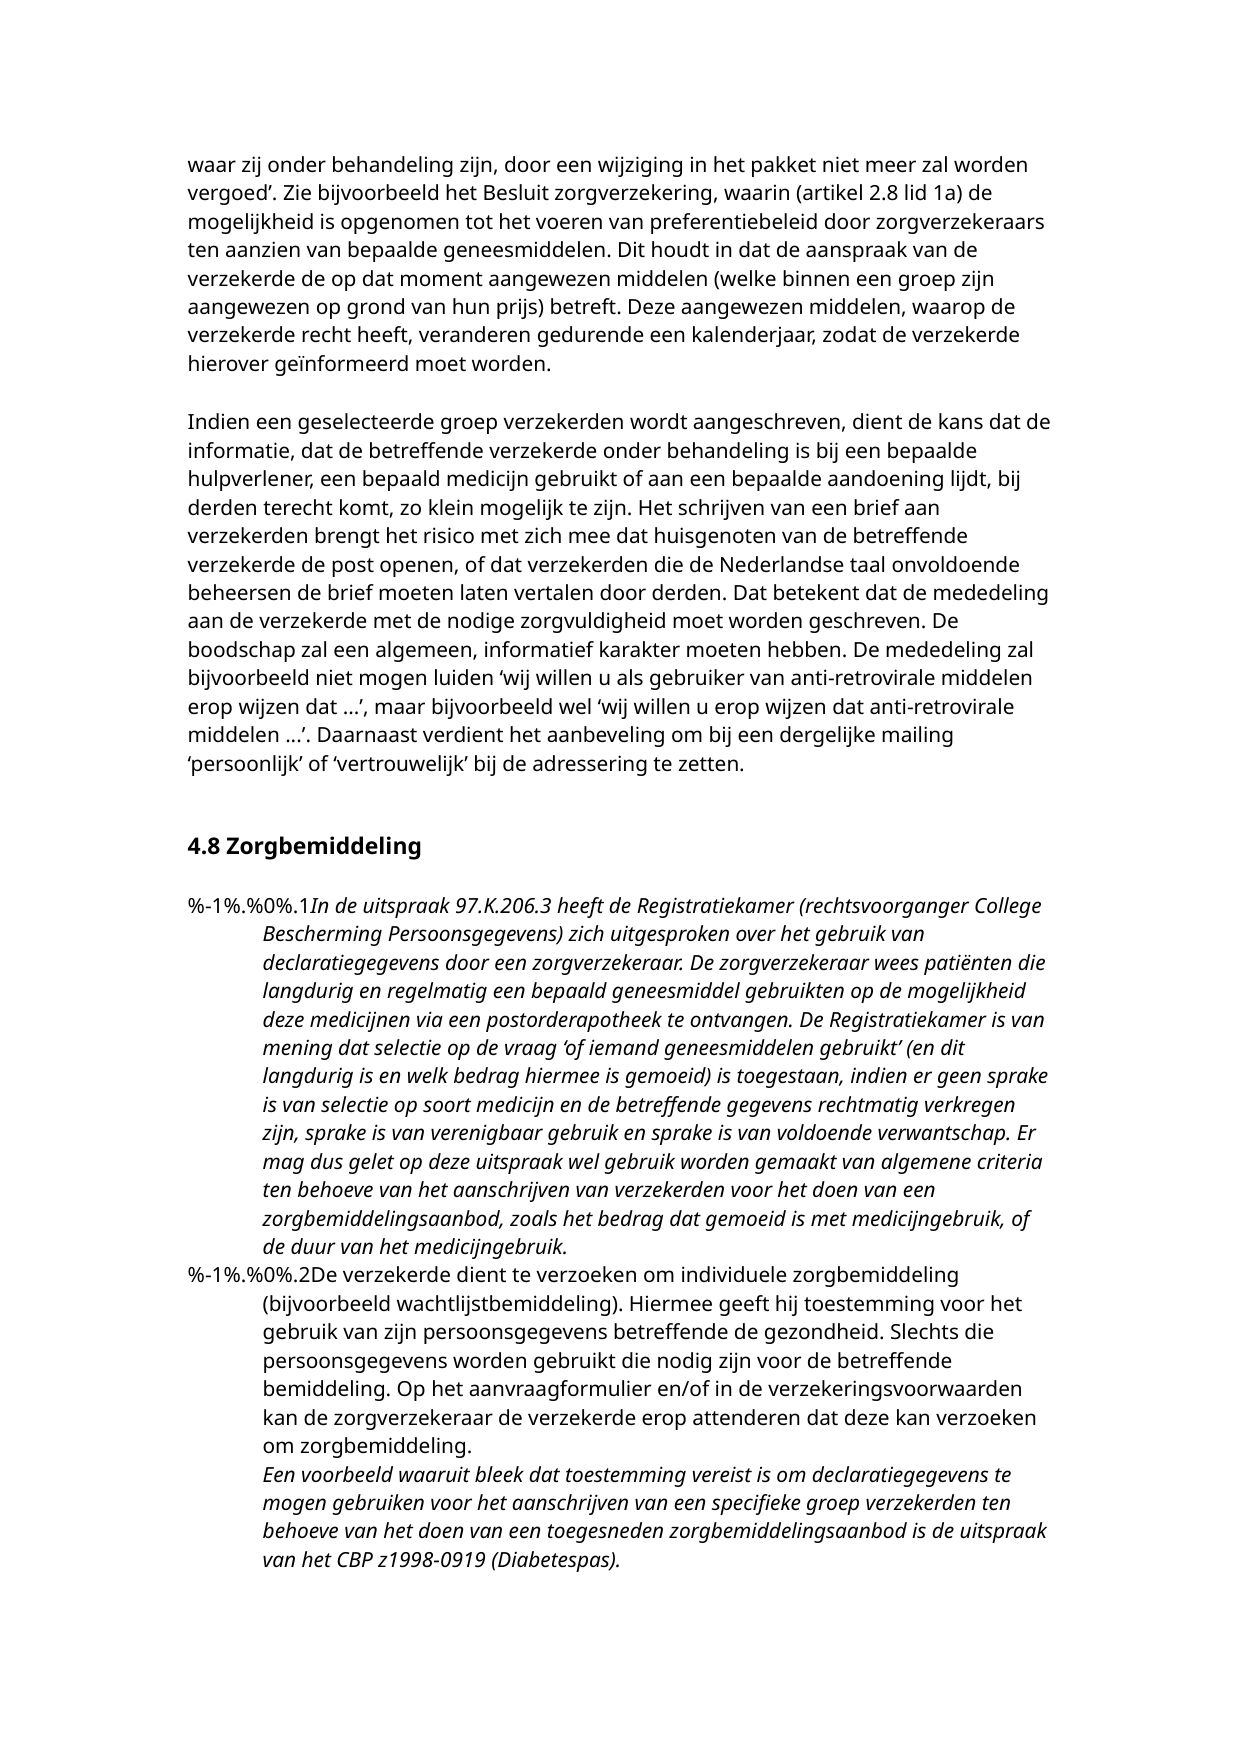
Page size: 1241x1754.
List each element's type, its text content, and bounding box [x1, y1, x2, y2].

text Indien een geselecteerde groep verzekerden wordt aangeschreven, dient de kans dat de informatie, dat de betreffende verzekerde onder behandeling is bij een bepaalde hulpverlener, een bepaald medicijn gebruikt of aan een bepaalde aandoening lijdt, bij derden terecht komt, zo klein mogelijk te zijn. Het schrijven van een brief aan verzekerden brengt het risico met zich mee dat huisgenoten van de betreffende verzekerde de post openen, of dat verzekerden die de Nederlandse taal onvoldoende beheersen de brief moeten laten vertalen door derden. Dat betekent dat de mededeling aan de verzekerde met de nodige zorgvuldigheid moet worden geschreven. De boodschap zal een algemeen, informatief karakter moeten hebben. De mededeling zal bijvoorbeeld niet mogen luiden ‘wij willen u als gebruiker van anti-retrovirale middelen erop wijzen dat ...’, maar bijvoorbeeld wel ‘wij willen u erop wijzen dat anti-retrovirale middelen ...’. Daarnaast verdient het aanbeveling om bij een dergelijke mailing ‘persoonlijk’ of ‘vertrouwelijk’ bij de adressering te zetten. [187, 407, 1053, 777]
subtitle 4.8 Zorgbemiddeling [187, 830, 1053, 861]
list In de uitspraak 97.K.206.3 heeft de Registratiekamer (rechtsvoorganger College Bescherming Persoonsgegevens) zich uitgesproken over het gebruik van declaratiegegevens door een zorgverzekeraar. De zorgverzekeraar wees patiënten die langdurig en regelmatig een bepaald geneesmiddel gebruikten op de mogelijkheid deze medicijnen via een postorderapotheek te ontvangen. De Registratiekamer is van mening dat selectie op de vraag ‘of iemand geneesmiddelen gebruikt’ (en dit langdurig is en welk bedrag hiermee is gemoeid) is toegestaan, indien er geen sprake is van selectie op soort medicijn en de betreffende gegevens rechtmatig verkregen zijn, sprake is van verenigbaar gebruik en sprake is van voldoende verwantschap. Er mag dus gelet op deze uitspraak wel gebruik worden gemaakt van algemene criteria ten behoeve van het aanschrijven van verzekerden voor het doen van een zorgbemiddelingsaanbod, zoals het bedrag dat gemoeid is met medicijngebruik, of de duur van het medicijngebruik. [187, 891, 1053, 1261]
list Een voorbeeld waaruit bleek dat toestemming vereist is om declaratiegegevens te mogen gebruiken voor het aanschrijven van een specifieke groep verzekerden ten behoeve van het doen van een toegesneden zorgbemiddelingsaanbod is de uitspraak van het CBP z1998-0919 (Diabetespas). [187, 1460, 1053, 1573]
list De verzekerde dient te verzoeken om individuele zorgbemiddeling (bijvoorbeeld wachtlijstbemiddeling). Hiermee geeft hij toestemming voor het gebruik van zijn persoonsgegevens betreffende de gezondheid. Slechts die persoonsgegevens worden gebruikt die nodig zijn voor de betreffende bemiddeling. Op het aanvraagformulier en/of in de verzekeringsvoorwaarden kan de zorgverzekeraar de verzekerde erop attenderen dat deze kan verzoeken om zorgbemiddeling. [187, 1261, 1053, 1460]
text waar zij onder behandeling zijn, door een wijziging in het pakket niet meer zal worden vergoed’. Zie bijvoorbeeld het Besluit zorgverzekering, waarin (artikel 2.8 lid 1a) de mogelijkheid is opgenomen tot het voeren van preferentiebeleid door zorgverzekeraars ten aanzien van bepaalde geneesmiddelen. Dit houdt in dat de aanspraak van de verzekerde de op dat moment aangewezen middelen (welke binnen een groep zijn aangewezen op grond van hun prijs) betreft. Deze aangewezen middelen, waarop de verzekerde recht heeft, veranderen gedurende een kalenderjaar, zodat de verzekerde hierover geïnformeerd moet worden. [187, 150, 1053, 377]
